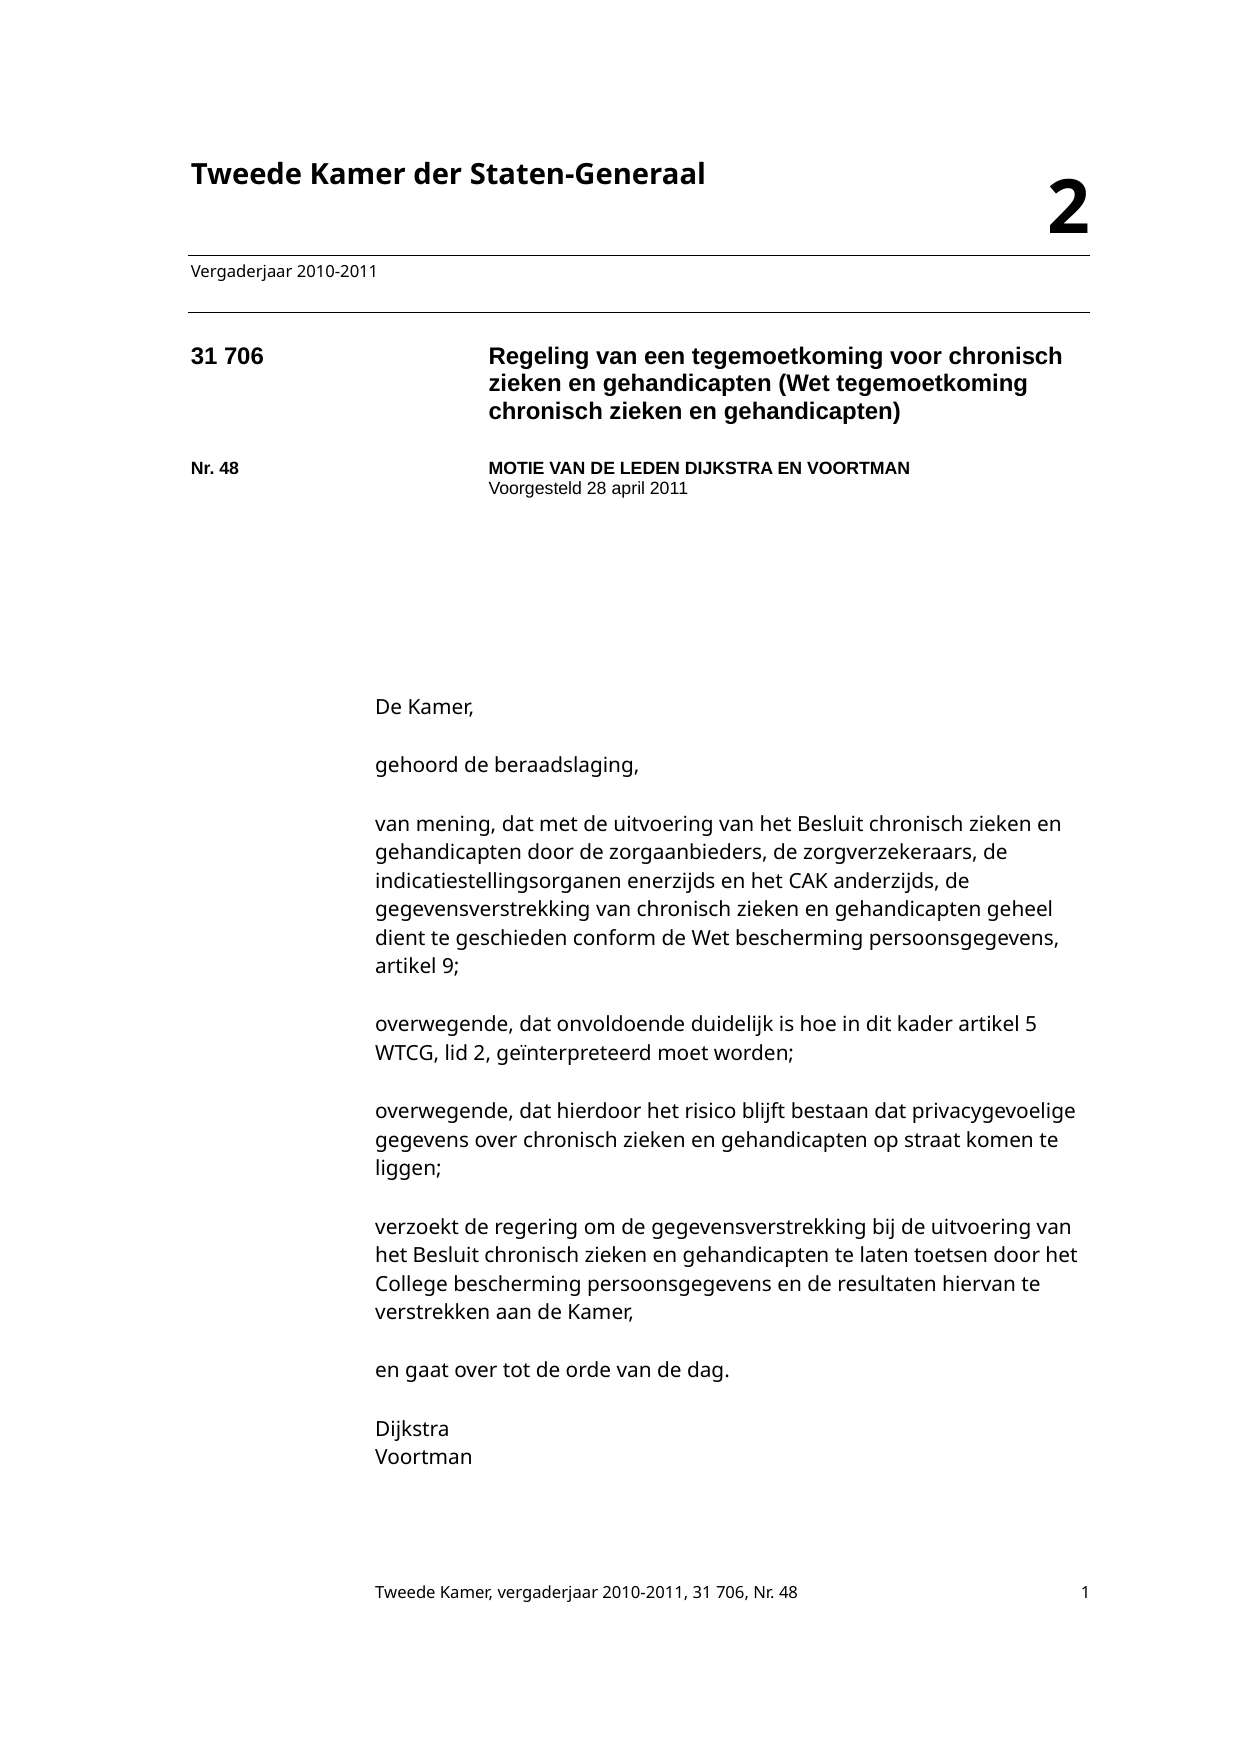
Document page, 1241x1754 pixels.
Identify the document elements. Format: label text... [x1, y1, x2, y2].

table_cell Vergaderjaar 2010-2011 [188, 256, 485, 312]
table_cell 31 706 [188, 339, 485, 454]
text van mening, dat met de uitvoering van het Besluit chronisch zieken en gehandicapten door de zorgaanbieders, de zorgverzekeraars, de indicatiestellingsorganen enerzijds en het CAK anderzijds, de gegevensverstrekking van chronisch zieken en gehandicapten geheel dient te geschieden conform de Wet bescherming persoonsgegevens, artikel 9; [375, 809, 1090, 979]
text gehoord de beraadslaging, [375, 751, 1090, 779]
table_cell [485, 256, 1090, 312]
table_header 2 [910, 150, 1090, 255]
table_cell [188, 313, 485, 339]
table_cell Nr. 48 [188, 455, 485, 573]
text verzoekt de regering om de gegevensverstrekking bij de uitvoering van het Besluit chronisch zieken en gehandicapten te laten toetsen door het College bescherming persoonsgegevens en de resultaten hiervan te verstrekken aan de Kamer, [375, 1212, 1090, 1326]
text Voortman [375, 1442, 1090, 1471]
text overwegende, dat onvoldoende duidelijk is hoe in dit kader artikel 5 WTCG, lid 2, geïnterpreteerd moet worden; [375, 1009, 1090, 1066]
text De Kamer, [375, 692, 1090, 721]
text Dijkstra [375, 1414, 1090, 1442]
table_cell MOTIE VAN DE LEDEN DIJKSTRA EN VOORTMAN Voorgesteld 28 april 2011 [485, 455, 1090, 573]
table_cell Regeling van een tegemoetkoming voor chronisch zieken en gehandicapten (Wet tegemoetkoming chronisch zieken en gehandicapten) [485, 339, 1090, 454]
table_header Tweede Kamer der Staten-Generaal [188, 150, 909, 255]
text overwegende, dat hierdoor het risico blijft bestaan dat privacygevoelige gegevens over chronisch zieken en gehandicapten op straat komen te liggen; [375, 1096, 1090, 1182]
text en gaat over tot de orde van de dag. [375, 1356, 1090, 1384]
table_cell [485, 313, 1090, 339]
